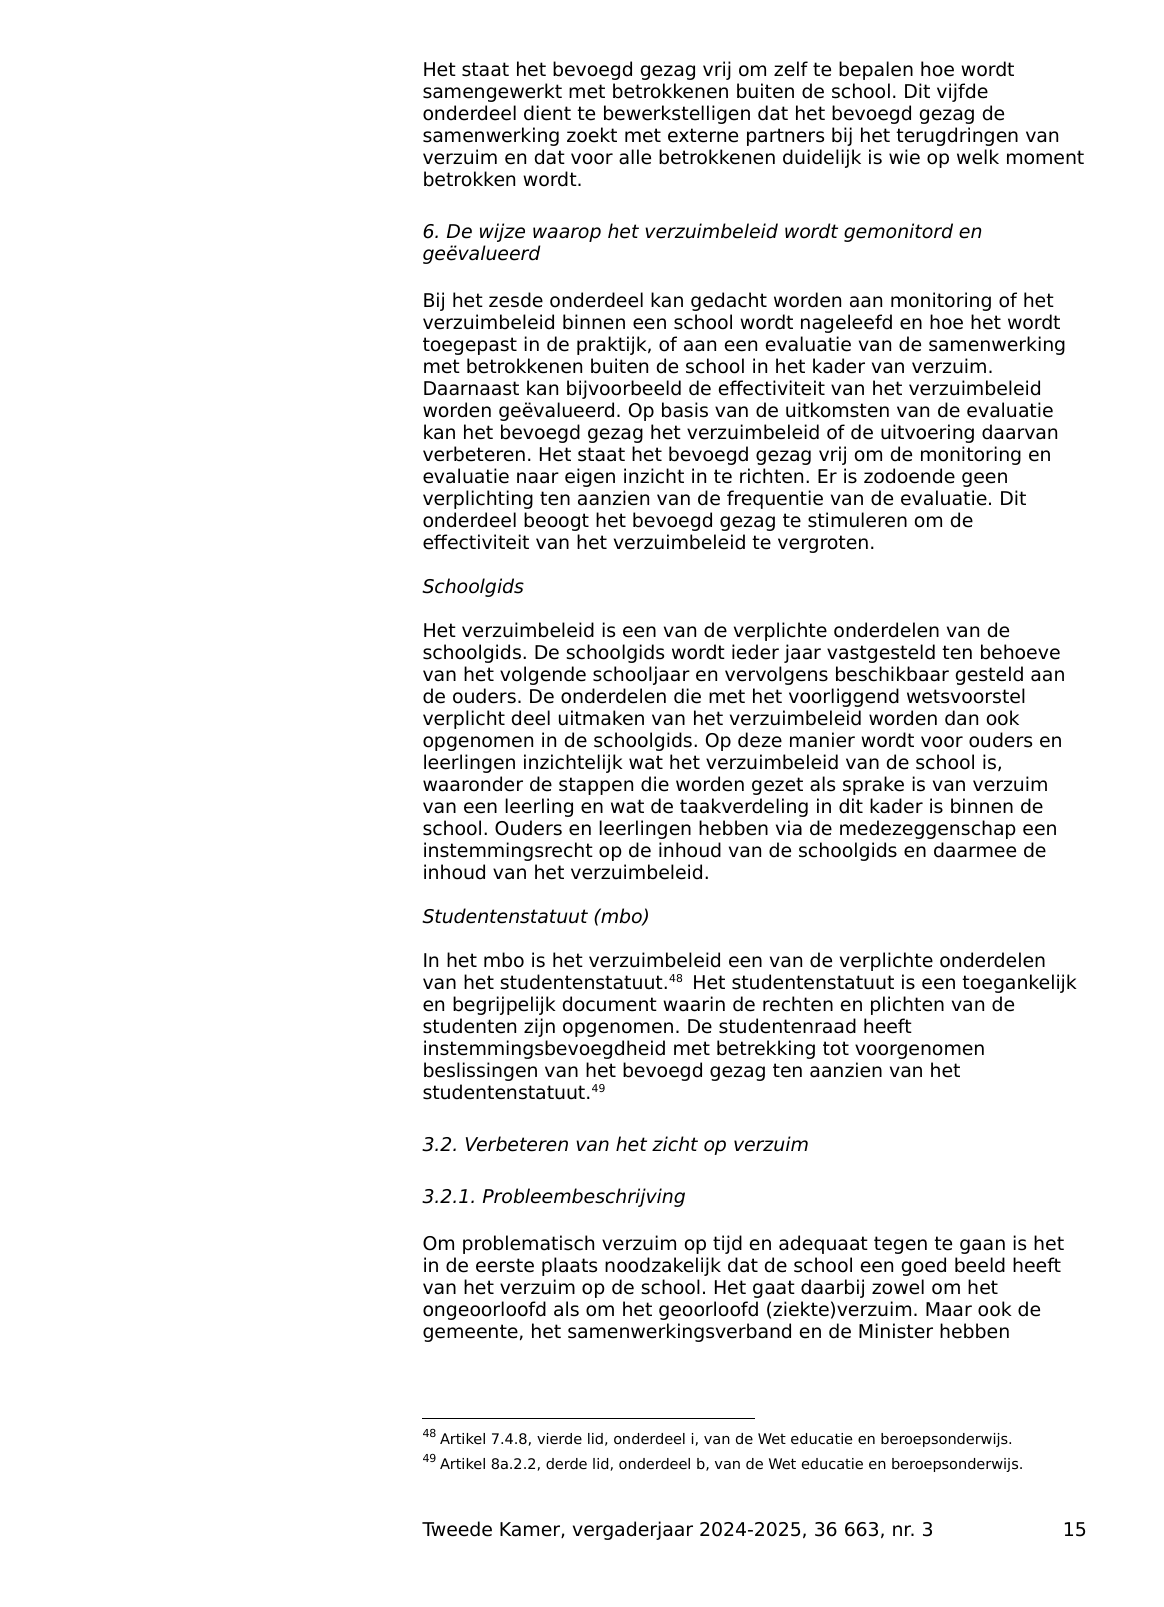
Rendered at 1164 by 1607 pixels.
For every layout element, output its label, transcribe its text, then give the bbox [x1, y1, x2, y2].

text Bij het zesde onderdeel kan gedacht worden aan monitoring of het verzuimbeleid binnen een school wordt nageleefd en hoe het wordt toegepast in de praktijk, of aan een evaluatie van de samenwerking met betrokkenen buiten de school in het kader van verzuim. Daarnaast kan bijvoorbeeld de effectiviteit van het verzuimbeleid worden geëvalueerd. Op basis van de uitkomsten van de evaluatie kan het bevoegd gezag het verzuimbeleid of de uitvoering daarvan verbeteren. Het staat het bevoegd gezag vrij om de monitoring en evaluatie naar eigen inzicht in te richten. Er is zodoende geen verplichting ten aanzien van de frequentie van de evaluatie. Dit onderdeel beoogt het bevoegd gezag te stimuleren om de effectiviteit van het verzuimbeleid te vergroten. [422, 290, 1087, 554]
subtitle 3.2. Verbeteren van het zicht op verzuim [422, 1134, 1087, 1156]
subtitle Schoolgids [422, 576, 1087, 598]
text Artikel 7.4.8, vierde lid, onderdeel i, van de Wet educatie en beroepsonderwijs. [422, 1427, 1087, 1449]
text Het staat het bevoegd gezag vrij om zelf te bepalen hoe wordt samengewerkt met betrokkenen buiten de school. Dit vijfde onderdeel dient te bewerkstelligen dat het bevoegd gezag de samenwerking zoekt met externe partners bij het terugdringen van verzuim en dat voor alle betrokkenen duidelijk is wie op welk moment betrokken wordt. [422, 59, 1087, 191]
subtitle 6. De wijze waarop het verzuimbeleid wordt gemonitord en geëvalueerd [422, 221, 1087, 265]
subtitle 3.2.1. Probleembeschrijving [422, 1186, 1087, 1208]
text In het mbo is het verzuimbeleid een van de verplichte onderdelen van het studentenstatuut. Het studentenstatuut is een toegankelijk en begrijpelijk document waarin de rechten en plichten van de studenten zijn opgenomen. De studentenraad heeft instemmingsbevoegdheid met betrekking tot voorgenomen beslissingen van het bevoegd gezag ten aanzien van het studentenstatuut. [422, 950, 1087, 1104]
text Artikel 8a.2.2, derde lid, onderdeel b, van de Wet educatie en beroepsonderwijs. [422, 1452, 1087, 1474]
text Het verzuimbeleid is een van de verplichte onderdelen van de schoolgids. De schoolgids wordt ieder jaar vastgesteld ten behoeve van het volgende schooljaar en vervolgens beschikbaar gesteld aan de ouders. De onderdelen die met het voorliggend wetsvoorstel verplicht deel uitmaken van het verzuimbeleid worden dan ook opgenomen in de schoolgids. Op deze manier wordt voor ouders en leerlingen inzichtelijk wat het verzuimbeleid van de school is, waaronder de stappen die worden gezet als sprake is van verzuim van een leerling en wat de taakverdeling in dit kader is binnen de school. Ouders en leerlingen hebben via de medezeggenschap een instemmingsrecht op de inhoud van de schoolgids en daarmee de inhoud van het verzuimbeleid. [422, 620, 1087, 884]
subtitle Studentenstatuut (mbo) [422, 906, 1087, 928]
text Om problematisch verzuim op tijd en adequaat tegen te gaan is het in de eerste plaats noodzakelijk dat de school een goed beeld heeft van het verzuim op de school. Het gaat daarbij zowel om het ongeoorloofd als om het geoorloofd (ziekte)verzuim. Maar ook de gemeente, het samenwerkingsverband en de Minister hebben [422, 1233, 1087, 1343]
